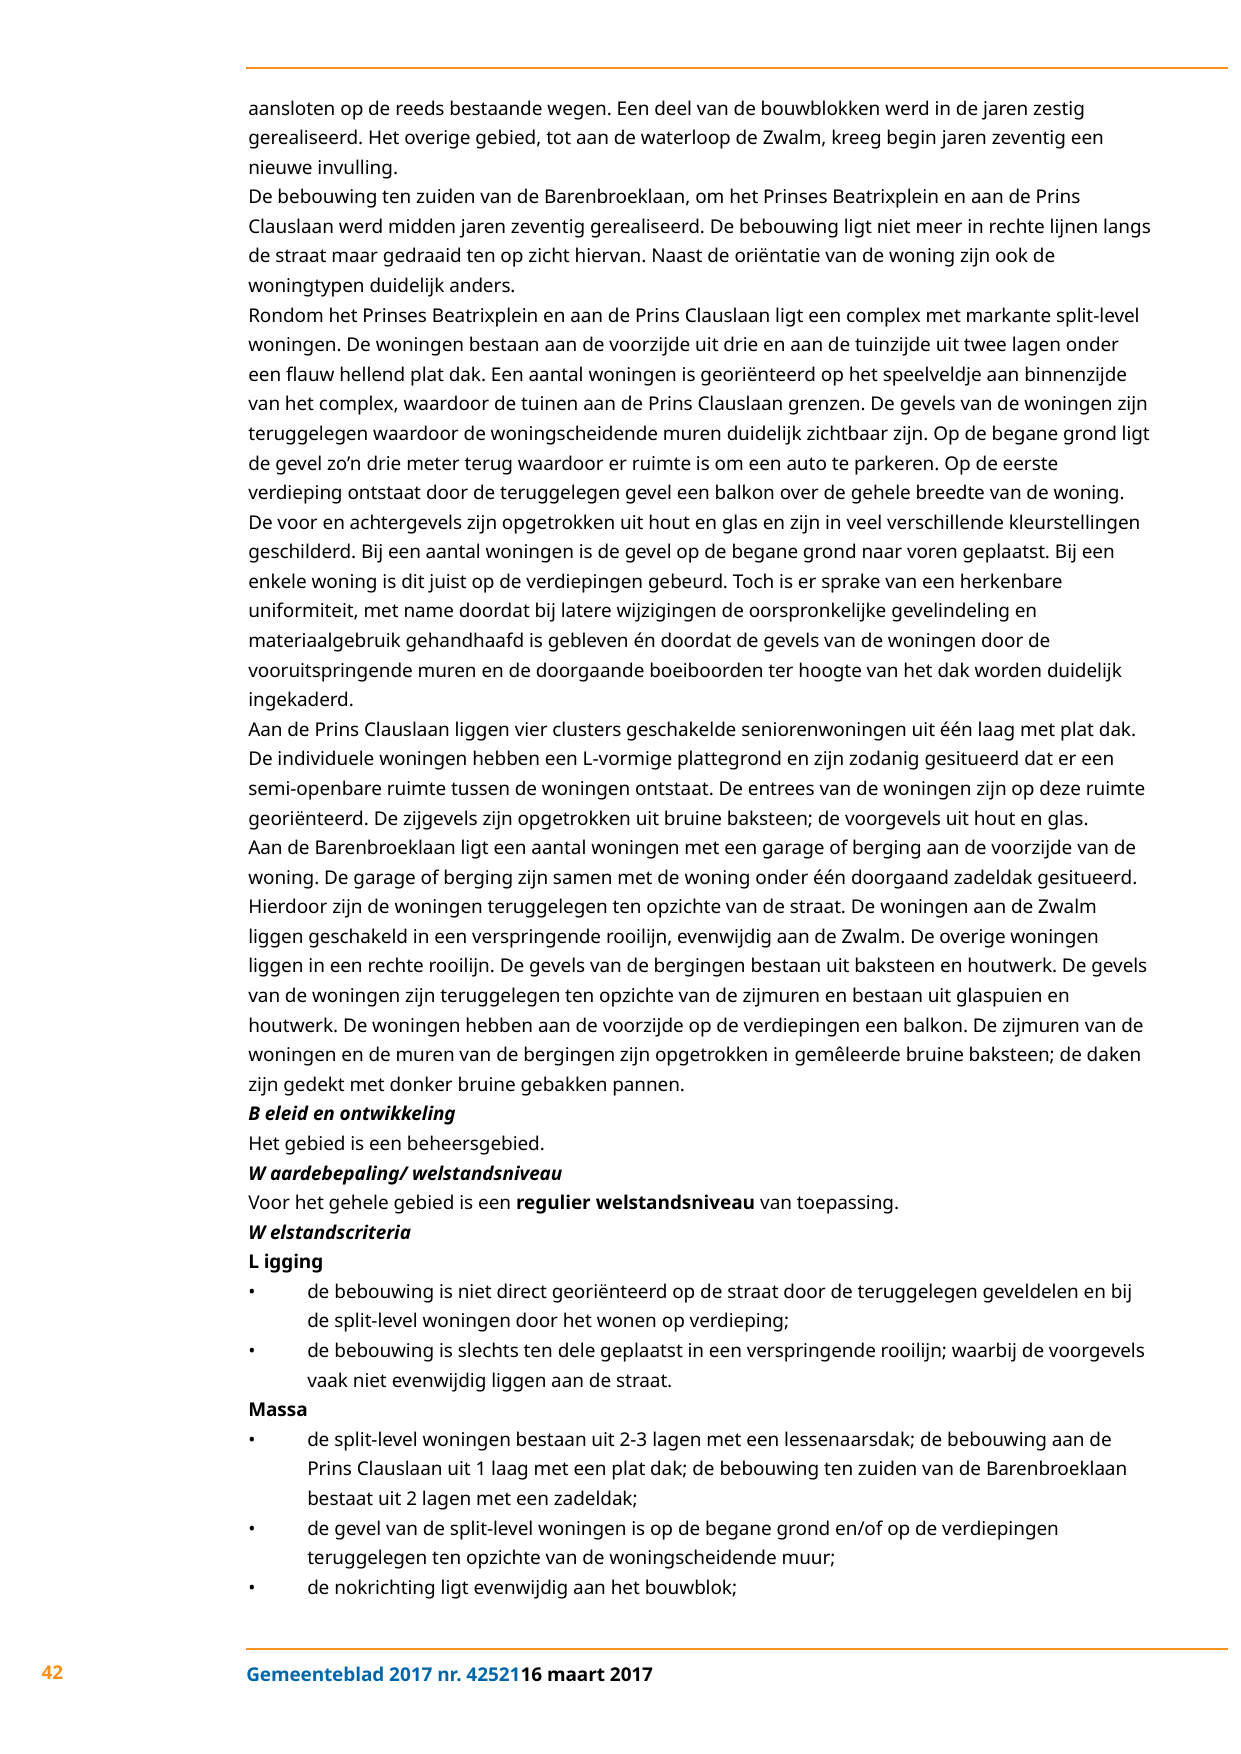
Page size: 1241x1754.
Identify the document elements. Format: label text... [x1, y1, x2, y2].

text aansloten op de reeds bestaande wegen. Een deel van de bouwblokken werd in de jaren zestig gerealiseerd. Het overige gebied, tot aan de waterloop de Zwalm, kreeg begin jaren zeventig een nieuwe invulling. [248, 95, 1152, 180]
text W elstandscriteria [248, 1219, 1152, 1245]
list de split-level woningen bestaan uit 2-3 lagen met een lessenaarsdak; de bebouwing aan de Prins Clauslaan uit 1 laag met een plat dak; de bebouwing ten zuiden van de Barenbroeklaan bestaat uit 2 lagen met een zadeldak; [248, 1426, 1152, 1511]
list de bebouwing is slechts ten dele geplaatst in een verspringende rooilijn; waarbij de voorgevels vaak niet evenwijdig liggen aan de straat. [248, 1337, 1152, 1393]
text Rondom het Prinses Beatrixplein en aan de Prins Clauslaan ligt een complex met markante split-level woningen. De woningen bestaan aan de voorzijde uit drie en aan de tuinzijde uit twee lagen onder een flauw hellend plat dak. Een aantal woningen is georiënteerd op het speelveldje aan binnenzijde van het complex, waardoor de tuinen aan de Prins Clauslaan grenzen. De gevels van de woningen zijn teruggelegen waardoor de woningscheidende muren duidelijk zichtbaar zijn. Op de begane grond ligt de gevel zo’n drie meter terug waardoor er ruimte is om een auto te parkeren. Op de eerste verdieping ontstaat door de teruggelegen gevel een balkon over de gehele breedte van de woning. De voor en achtergevels zijn opgetrokken uit hout en glas en zijn in veel verschillende kleurstellingen geschilderd. Bij een aantal woningen is de gevel op de begane grond naar voren geplaatst. Bij een enkele woning is dit juist op de verdiepingen gebeurd. Toch is er sprake van een herkenbare uniformiteit, met name doordat bij latere wijzigingen de oorspronkelijke gevelindeling en materiaalgebruik gehandhaafd is gebleven én doordat de gevels van de woningen door de vooruitspringende muren en de doorgaande boeiboorden ter hoogte van het dak worden duidelijk ingekaderd. [248, 302, 1152, 712]
text Massa [248, 1396, 1152, 1422]
text L igging [248, 1248, 1152, 1274]
text Voor het gehele gebied is een regulier welstandsniveau van toepassing. [248, 1189, 1152, 1215]
text W aardebepaling/ welstandsniveau [248, 1160, 1152, 1186]
text B eleid en ontwikkeling [248, 1101, 1152, 1126]
text Het gebied is een beheersgebied. [248, 1130, 1152, 1156]
text Aan de Barenbroeklaan ligt een aantal woningen met een garage of berging aan de voorzijde van de woning. De garage of berging zijn samen met de woning onder één doorgaand zadeldak gesitueerd. Hierdoor zijn de woningen teruggelegen ten opzichte van de straat. De woningen aan de Zwalm liggen geschakeld in een verspringende rooilijn, evenwijdig aan de Zwalm. De overige woningen liggen in een rechte rooilijn. De gevels van de bergingen bestaan uit baksteen en houtwerk. De gevels van de woningen zijn teruggelegen ten opzichte van de zijmuren en bestaan uit glaspuien en houtwerk. De woningen hebben aan de voorzijde op de verdiepingen een balkon. De zijmuren van de woningen en de muren van de bergingen zijn opgetrokken in gemêleerde bruine baksteen; de daken zijn gedekt met donker bruine gebakken pannen. [248, 834, 1152, 1097]
text De bebouwing ten zuiden van de Barenbroeklaan, om het Prinses Beatrixplein en aan de Prins Clauslaan werd midden jaren zeventig gerealiseerd. De bebouwing ligt niet meer in rechte lijnen langs de straat maar gedraaid ten op zicht hiervan. Naast de oriëntatie van de woning zijn ook de woningtypen duidelijk anders. [248, 183, 1152, 298]
text Aan de Prins Clauslaan liggen vier clusters geschakelde seniorenwoningen uit één laag met plat dak. De individuele woningen hebben een L-vormige plattegrond en zijn zodanig gesitueerd dat er een semi-openbare ruimte tussen de woningen ontstaat. De entrees van de woningen zijn op deze ruimte georiënteerd. De zijgevels zijn opgetrokken uit bruine baksteen; de voorgevels uit hout en glas. [248, 716, 1152, 831]
list de gevel van de split-level woningen is op de begane grond en/of op de verdiepingen teruggelegen ten opzichte van de woningscheidende muur; [248, 1515, 1152, 1570]
list de nokrichting ligt evenwijdig aan het bouwblok; [248, 1574, 1152, 1600]
list de bebouwing is niet direct georiënteerd op de straat door de teruggelegen geveldelen en bij de split-level woningen door het wonen op verdieping; [248, 1278, 1152, 1333]
picture [41, 47, 231, 172]
